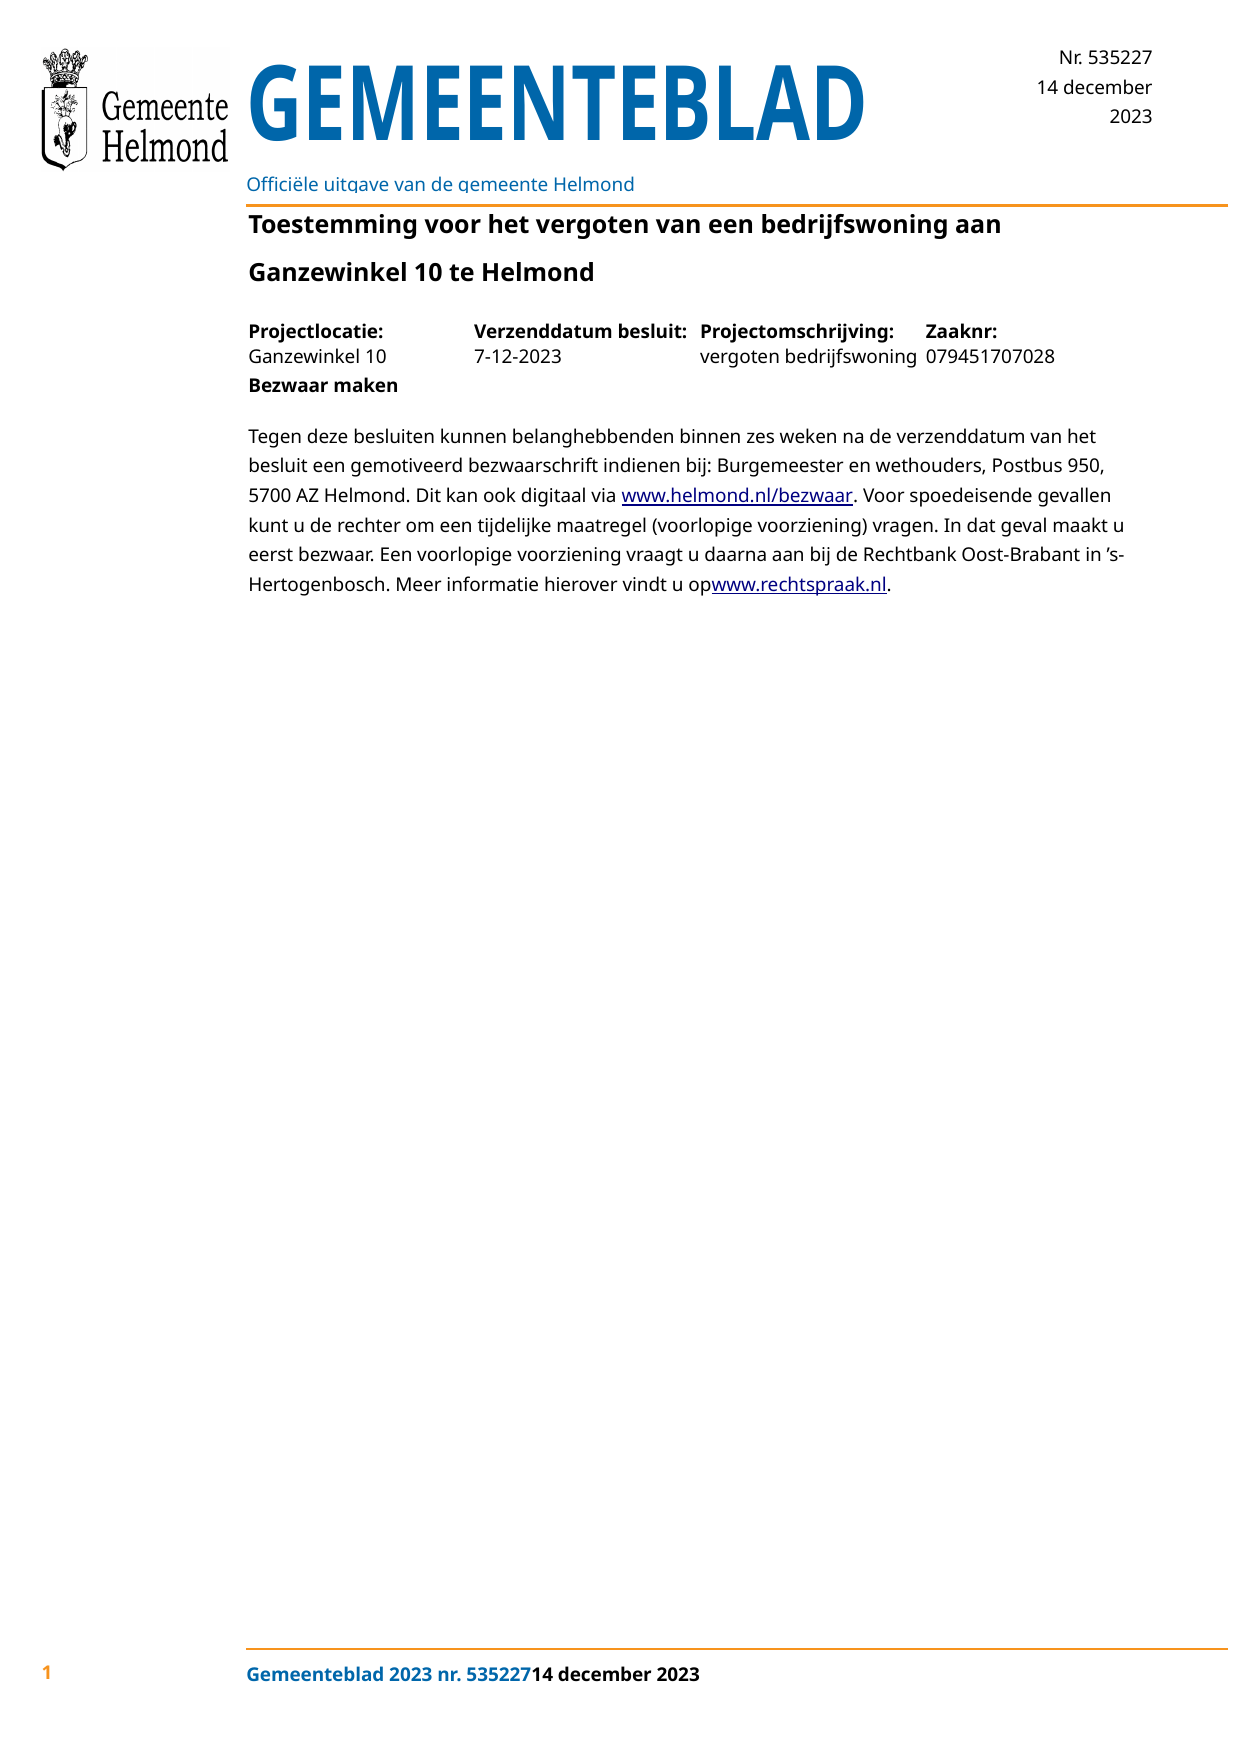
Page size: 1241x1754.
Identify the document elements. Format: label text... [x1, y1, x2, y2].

table_header Zaaknr: [926, 318, 1152, 344]
table_cell vergoten bedrijfswoning [700, 344, 926, 369]
table_header Projectomschrijving: [700, 318, 926, 344]
text Toestemming voor het vergoten van een bedrijfswoning aan Ganzewinkel 10 te Helmond [248, 207, 1152, 288]
table_header Verzenddatum besluit: [474, 318, 700, 344]
table_cell Ganzewinkel 10 [248, 344, 474, 369]
table_cell 079451707028 [926, 344, 1152, 369]
table_header Projectlocatie: [248, 318, 474, 344]
table_cell 7-12-2023 [474, 344, 700, 369]
text Tegen deze besluiten kunnen belanghebbenden binnen zes weken na de verzenddatum van het besluit een gemotiveerd bezwaarschrift indienen bij: Burgemeester en wethouders, Postbus 950, 5700 AZ Helmond. Dit kan ook digitaal via www.helmond.nl/bezwaar. Voor spoedeisende gevallen kunt u de rechter om een tijdelijke maatregel (voorlopige voorziening) vragen. In dat geval maakt u eerst bezwaar. Een voorlopige voorziening vraagt u daarna aan bij de Rechtbank Oost-Brabant in ’s-Hertogenbosch. Meer informatie hierover vindt u opwww.rechtspraak.nl. [248, 423, 1152, 597]
text Bezwaar maken [248, 373, 1152, 398]
picture [41, 47, 231, 172]
